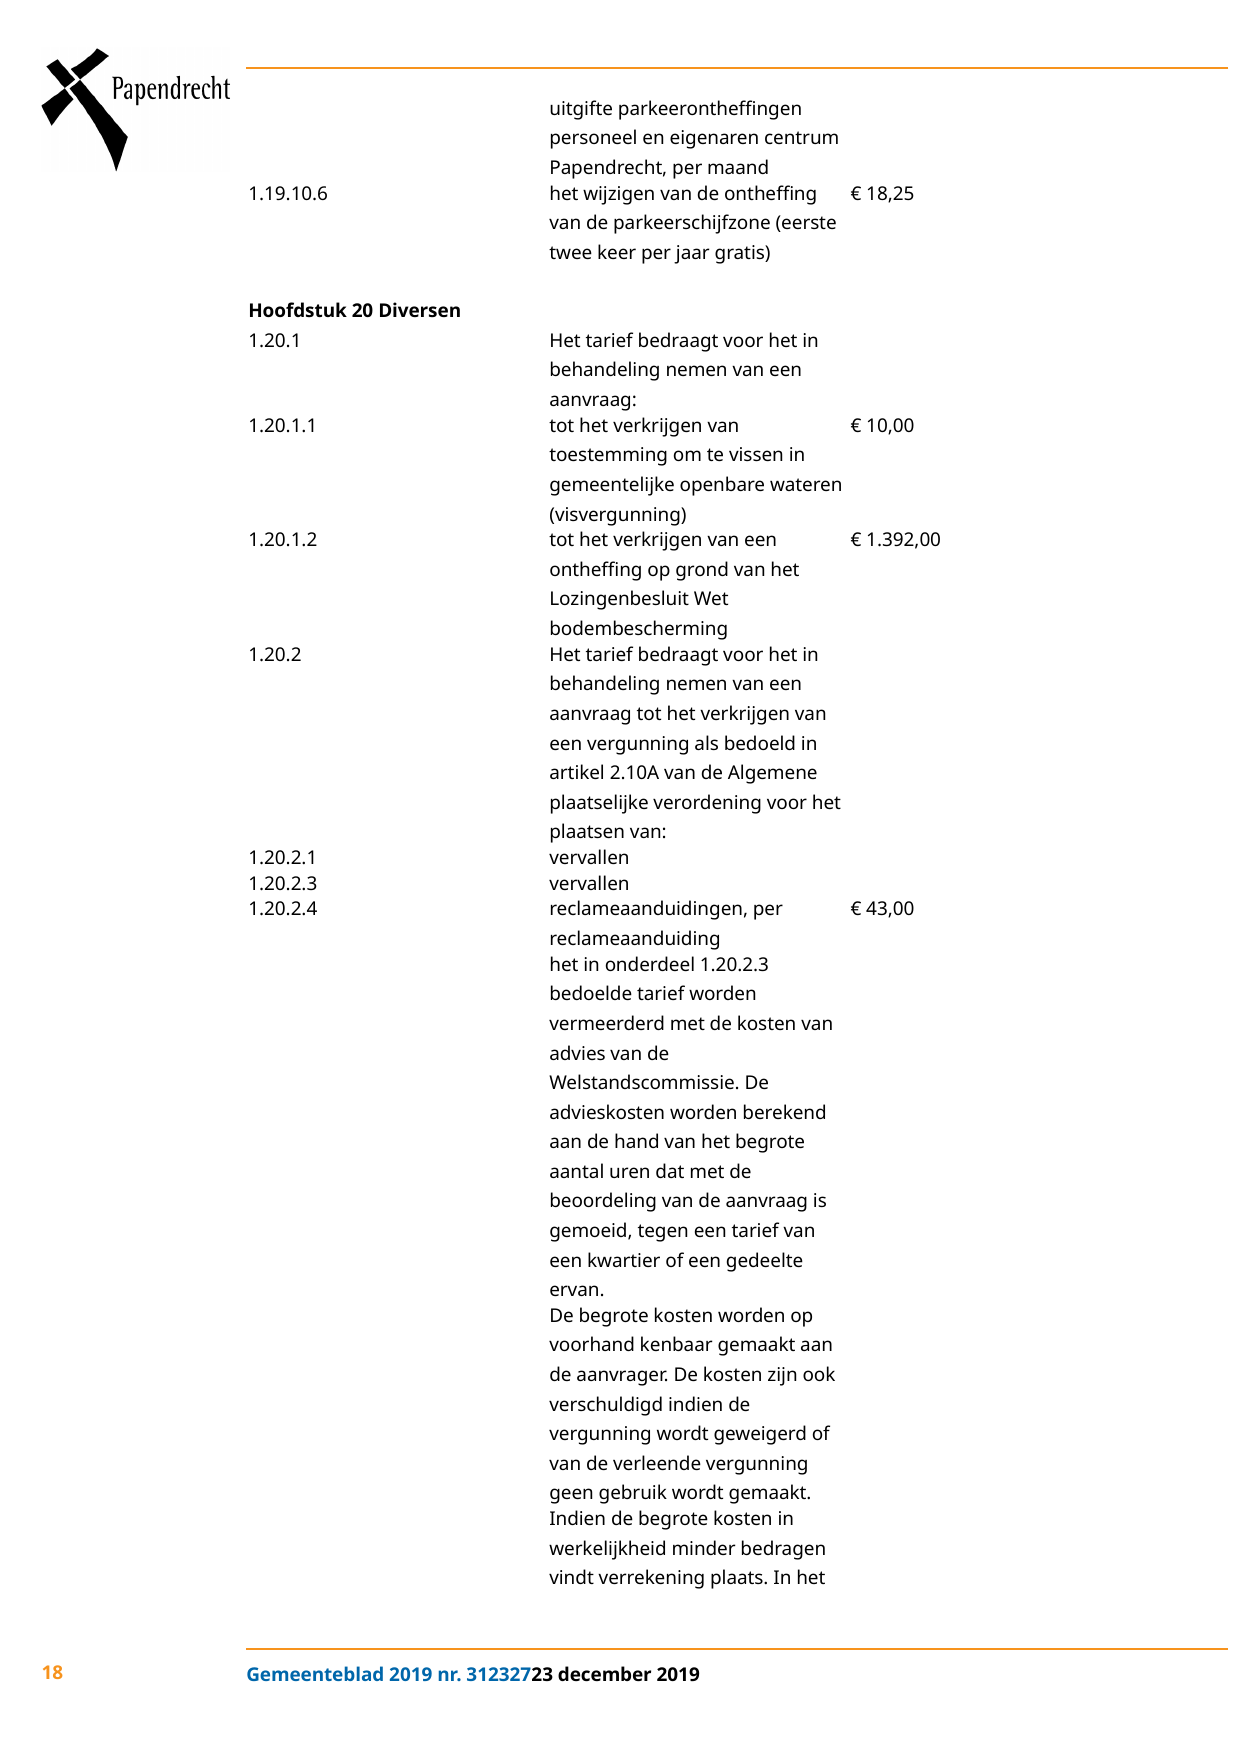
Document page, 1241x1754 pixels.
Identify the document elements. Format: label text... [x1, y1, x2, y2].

table_cell 1.19.10.6 [248, 180, 549, 264]
table_header 1.20.1 [248, 327, 549, 412]
table_cell 1.20.2.4 [248, 896, 549, 951]
table_cell [850, 641, 1152, 844]
table_cell 1.20.2.1 [248, 844, 549, 870]
picture [41, 47, 231, 172]
table_cell € 43,00 [850, 896, 1152, 951]
table_cell [850, 870, 1152, 896]
table_cell het in onderdeel 1.20.2.3 bedoelde tarief worden vermeerderd met de kosten van advies van de Welstandscommissie. De advieskosten worden berekend aan de hand van het begrote aantal uren dat met de beoordeling van de aanvraag is gemoeid, tegen een tarief van een kwartier of een gedeelte ervan. [549, 951, 850, 1302]
table_cell [850, 1505, 1152, 1590]
table_cell het wijzigen van de ontheffing van de parkeerschijfzone (eerste twee keer per jaar gratis) [549, 180, 850, 264]
table_cell € 10,00 [850, 412, 1152, 526]
table_cell uitgifte parkeerontheffingen personeel en eigenaren centrum Papendrecht, per maand [549, 95, 850, 180]
text Hoofdstuk 20 Diversen [248, 297, 1152, 323]
table_cell vervallen [549, 870, 850, 896]
table_cell tot het verkrijgen van een ontheffing op grond van het Lozingenbesluit Wet bodembescherming [549, 526, 850, 641]
table_cell vervallen [549, 844, 850, 870]
table_cell De begrote kosten worden op voorhand kenbaar gemaakt aan de aanvrager. De kosten zijn ook verschuldigd indien de vergunning wordt geweigerd of van de verleende vergunning geen gebruik wordt gemaakt. [549, 1302, 850, 1505]
table_header [850, 327, 1152, 412]
table_cell € 1.392,00 [850, 526, 1152, 641]
table_cell 1.20.1.1 [248, 412, 549, 526]
table_cell [248, 1505, 549, 1590]
table_cell reclameaanduidingen, per reclameaanduiding [549, 896, 850, 951]
table_cell Indien de begrote kosten in werkelijkheid minder bedragen vindt verrekening plaats. In het [549, 1505, 850, 1590]
table_cell tot het verkrijgen van toestemming om te vissen in gemeentelijke openbare wateren (visvergunning) [549, 412, 850, 526]
table_cell 1.20.2.3 [248, 870, 549, 896]
table_cell [248, 951, 549, 1302]
table_cell [850, 844, 1152, 870]
table_cell 1.20.2 [248, 641, 549, 844]
table_cell € 18,25 [850, 180, 1152, 264]
table_cell [248, 95, 549, 180]
table_cell Het tarief bedraagt voor het in behandeling nemen van een aanvraag tot het verkrijgen van een vergunning als bedoeld in artikel 2.10A van de Algemene plaatselijke verordening voor het plaatsen van: [549, 641, 850, 844]
table_header Het tarief bedraagt voor het in behandeling nemen van een aanvraag: [549, 327, 850, 412]
table_cell [850, 951, 1152, 1302]
table_cell [850, 95, 1152, 180]
table_cell 1.20.1.2 [248, 526, 549, 641]
table_cell [248, 1302, 549, 1505]
table_cell [850, 1302, 1152, 1505]
